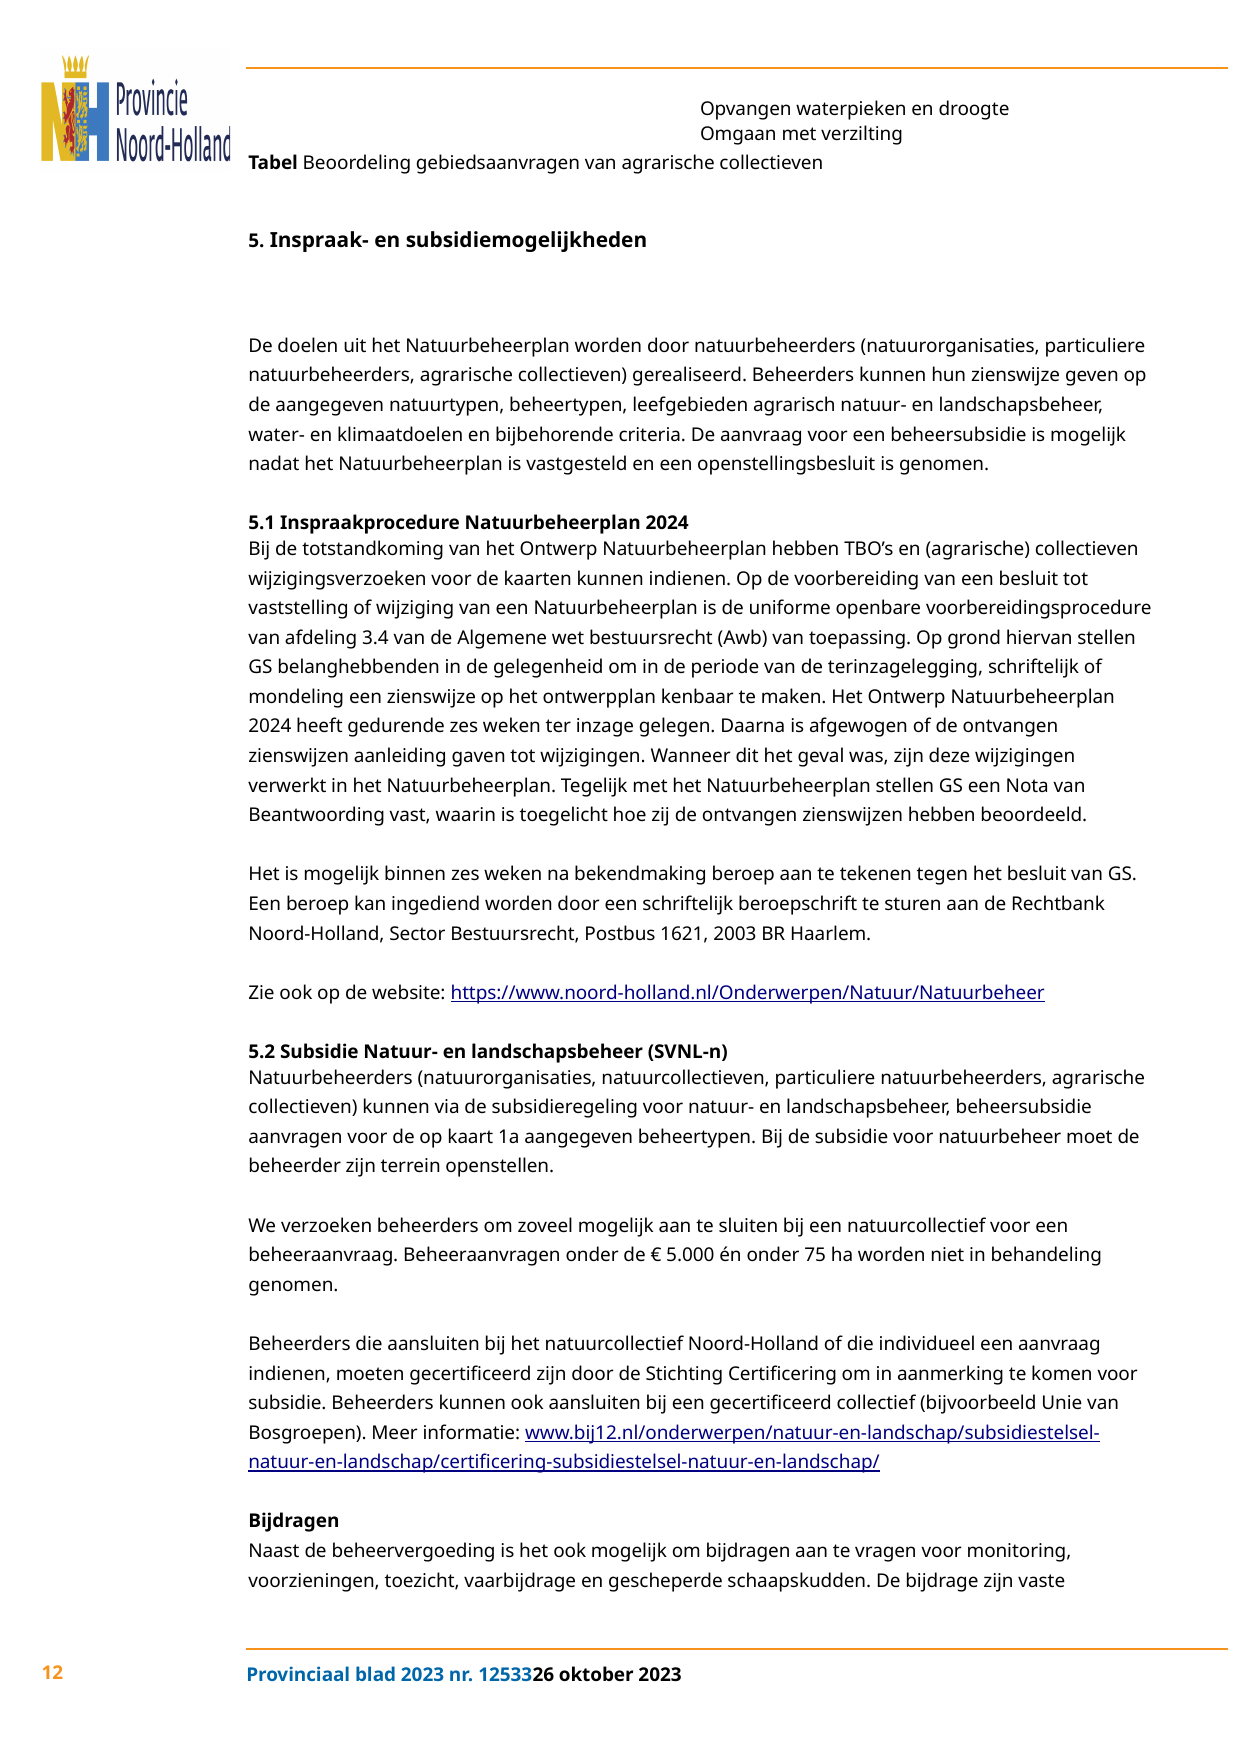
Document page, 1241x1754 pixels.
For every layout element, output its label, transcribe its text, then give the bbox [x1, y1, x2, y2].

text De doelen uit het Natuurbeheerplan worden door natuurbeheerders (natuurorganisaties, particuliere natuurbeheerders, agrarische collectieven) gerealiseerd. Beheerders kunnen hun zienswijze geven op de aangegeven natuurtypen, beheertypen, leefgebieden agrarisch natuur- en landschapsbeheer, water- en klimaatdoelen en bijbehorende criteria. De aanvraag voor een beheersubsidie is mogelijk nadat het Natuurbeheerplan is vastgesteld en een openstellingsbesluit is genomen. [248, 332, 1152, 476]
table_cell Omgaan met verzilting [700, 121, 1152, 146]
text Natuurbeheerders (natuurorganisaties, natuurcollectieven, particuliere natuurbeheerders, agrarische collectieven) kunnen via de subsidieregeling voor natuur- en landschapsbeheer, beheersubsidie aanvragen voor de op kaart 1a aangegeven beheertypen. Bij de subsidie voor natuurbeheer moet de beheerder zijn terrein openstellen. [248, 1064, 1152, 1178]
text Tabel Beoordeling gebiedsaanvragen van agrarische collectieven [248, 149, 1152, 175]
table_cell [248, 95, 700, 146]
text We verzoeken beheerders om zoveel mogelijk aan te sluiten bij een natuurcollectief voor een beheeraanvraag. Beheeraanvragen onder de € 5.000 én onder 75 ha worden niet in behandeling genomen. [248, 1212, 1152, 1297]
text 5. Inspraak- en subsidiemogelijkheden [248, 225, 1152, 253]
text Beheerders die aansluiten bij het natuurcollectief Noord-Holland of die individueel een aanvraag indienen, moeten gecertificeerd zijn door de Stichting Certificering om in aanmerking te komen voor subsidie. Beheerders kunnen ook aansluiten bij een gecertificeerd collectief (bijvoorbeeld Unie van Bosgroepen). Meer informatie: www.bij12.nl/onderwerpen/natuur-en-landschap/subsidiestelsel-natuur-en-landschap/certificering-subsidiestelsel-natuur-en-landschap/ [248, 1330, 1152, 1474]
text 5.1 Inspraakprocedure Natuurbeheerplan 2024 [248, 509, 1152, 535]
text Bij de totstandkoming van het Ontwerp Natuurbeheerplan hebben TBO’s en (agrarische) collectieven wijzigingsverzoeken voor de kaarten kunnen indienen. Op de voorbereiding van een besluit tot vaststelling of wijziging van een Natuurbeheerplan is de uniforme openbare voorbereidingsprocedure van afdeling 3.4 van de Algemene wet bestuursrecht (Awb) van toepassing. Op grond hiervan stellen GS belanghebbenden in de gelegenheid om in de periode van de terinzagelegging, schriftelijk of mondeling een zienswijze op het ontwerpplan kenbaar te maken. Het Ontwerp Natuurbeheerplan 2024 heeft gedurende zes weken ter inzage gelegen. Daarna is afgewogen of de ontvangen zienswijzen aanleiding gaven tot wijzigingen. Wanneer dit het geval was, zijn deze wijzigingen verwerkt in het Natuurbeheerplan. Tegelijk met het Natuurbeheerplan stellen GS een Nota van Beantwoording vast, waarin is toegelicht hoe zij de ontvangen zienswijzen hebben beoordeeld. [248, 535, 1152, 827]
text 5.2 Subsidie Natuur- en landschapsbeheer (SVNL-n) [248, 1038, 1152, 1064]
picture [41, 47, 231, 172]
text Zie ook op de website: https://www.noord-holland.nl/Onderwerpen/Natuur/Natuurbeheer [248, 979, 1152, 1005]
text Bijdragen [248, 1508, 1152, 1533]
table_cell Opvangen waterpieken en droogte [700, 95, 1152, 121]
text Het is mogelijk binnen zes weken na bekendmaking beroep aan te tekenen tegen het besluit van GS. Een beroep kan ingediend worden door een schriftelijk beroepschrift te sturen aan de Rechtbank Noord-Holland, Sector Bestuursrecht, Postbus 1621, 2003 BR Haarlem. [248, 861, 1152, 946]
text Naast de beheervergoeding is het ook mogelijk om bijdragen aan te vragen voor monitoring, voorzieningen, toezicht, vaarbijdrage en gescheperde schaapskudden. De bijdrage zijn vaste [248, 1537, 1152, 1592]
